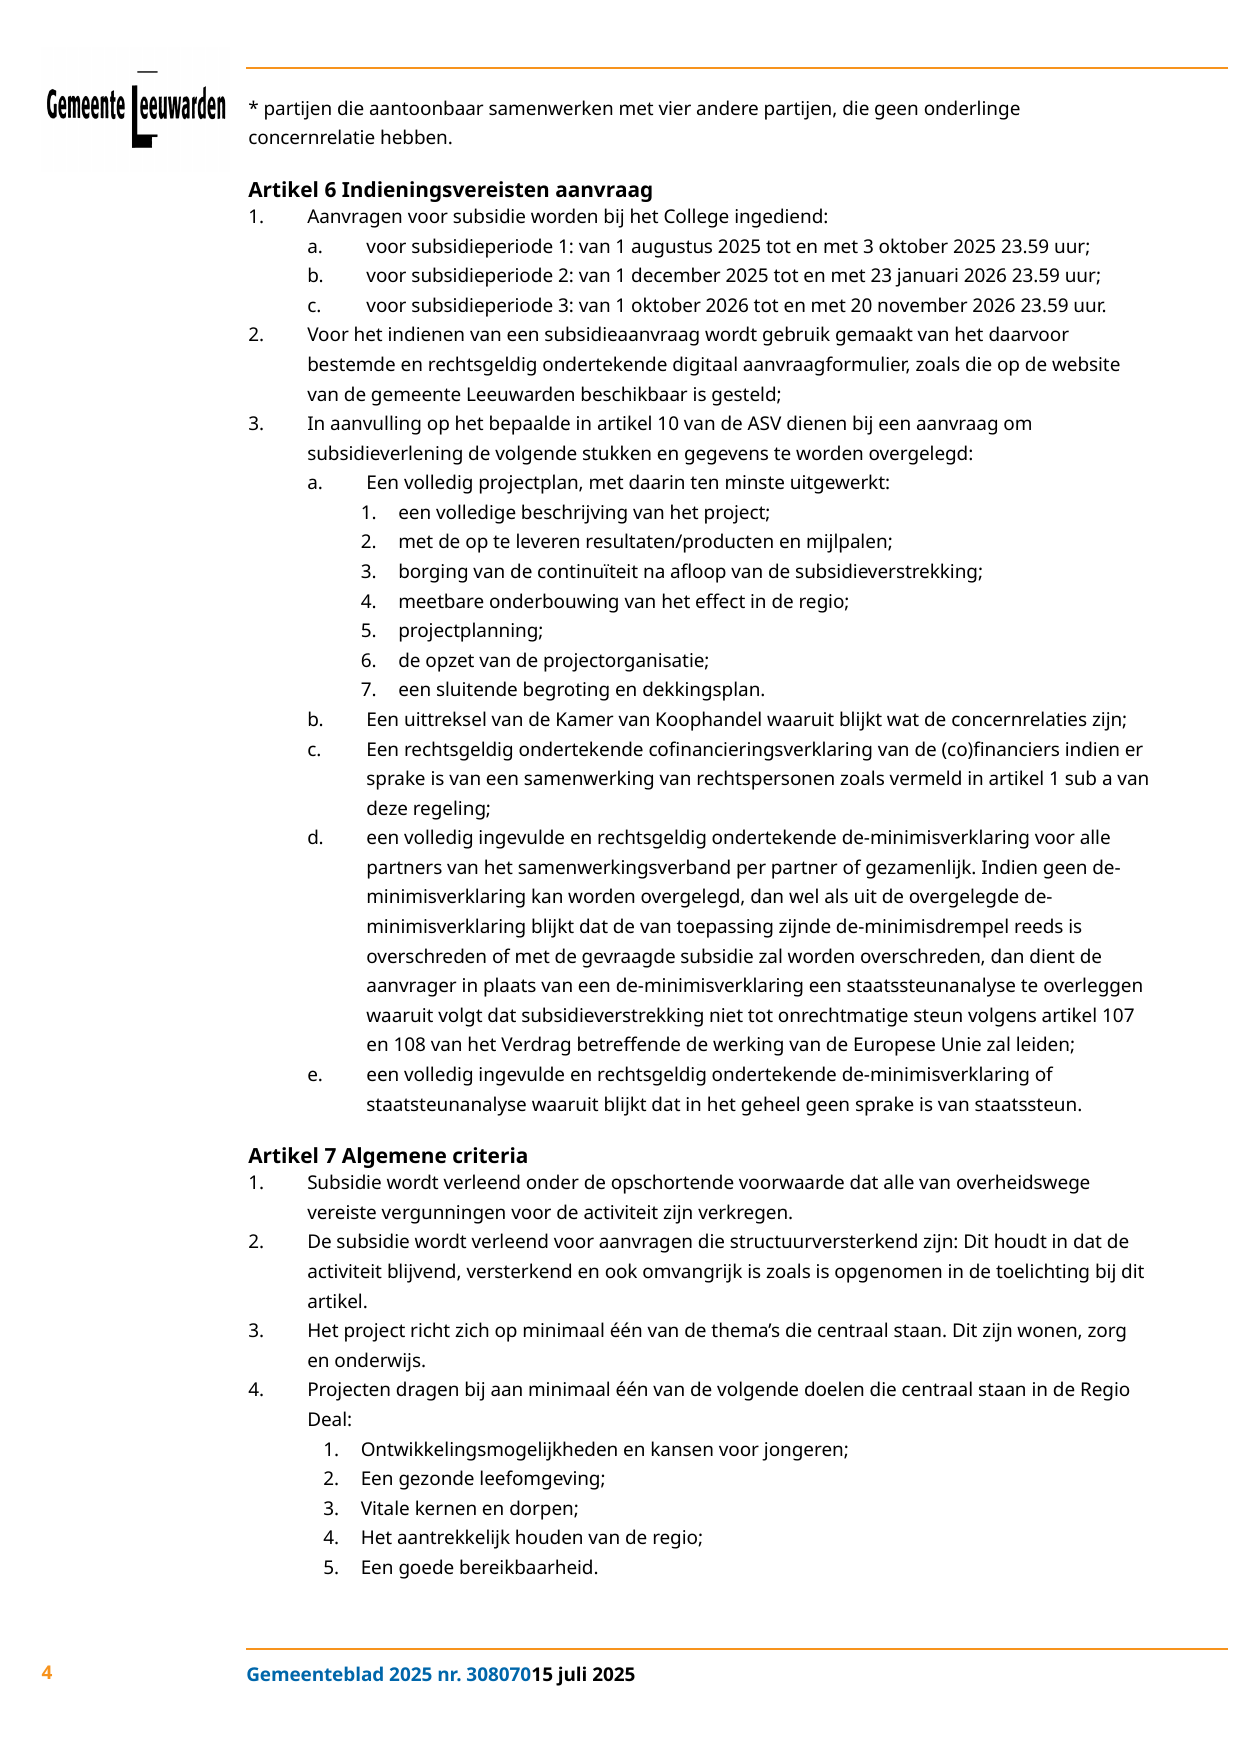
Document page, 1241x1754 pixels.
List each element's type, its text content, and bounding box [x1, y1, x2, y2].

list een volledig ingevulde en rechtsgeldig ondertekende de-minimisverklaring voor alle partners van het samenwerkingsverband per partner of gezamenlijk. Indien geen de-minimisverklaring kan worden overgelegd, dan wel als uit de overgelegde de-minimisverklaring blijkt dat de van toepassing zijnde de-minimisdrempel reeds is overschreden of met de gevraagde subsidie zal worden overschreden, dan dient de aanvrager in plaats van een de-minimisverklaring een staatssteunanalyse te overleggen waaruit volgt dat subsidieverstrekking niet tot onrechtmatige steun volgens artikel 107 en 108 van het Verdrag betreffende de werking van de Europese Unie zal leiden; [307, 824, 1152, 1057]
list Een uittreksel van de Kamer van Koophandel waaruit blijkt wat de concernrelaties zijn; [307, 706, 1152, 732]
list voor subsidieperiode 2: van 1 december 2025 tot en met 23 januari 2026 23.59 uur; [307, 262, 1152, 288]
list voor subsidieperiode 1: van 1 augustus 2025 tot en met 3 oktober 2025 23.59 uur; [307, 233, 1152, 258]
text Artikel 7 Algemene criteria [248, 1141, 1152, 1169]
list Het aantrekkelijk houden van de regio; [323, 1524, 1152, 1550]
list De subsidie wordt verleend voor aanvragen die structuurversterkend zijn: Dit houdt in dat de activiteit blijvend, versterkend en ook omvangrijk is zoals is opgenomen in de toelichting bij dit artikel. [248, 1229, 1152, 1314]
list borging van de continuïteit na afloop van de subsidieverstrekking; [361, 558, 1152, 584]
list Ontwikkelingsmogelijkheden en kansen voor jongeren; [323, 1436, 1152, 1462]
list met de op te leveren resultaten/producten en mijlpalen; [361, 529, 1152, 554]
list een sluitende begroting en dekkingsplan. [361, 677, 1152, 702]
list de opzet van de projectorganisatie; [361, 647, 1152, 673]
picture [41, 47, 231, 172]
list Een rechtsgeldig ondertekende cofinancieringsverklaring van de (co)financiers indien er sprake is van een samenwerking van rechtspersonen zoals vermeld in artikel 1 sub a van deze regeling; [307, 736, 1152, 821]
list Vitale kernen en dorpen; [323, 1495, 1152, 1521]
list Een gezonde leefomgeving; [323, 1465, 1152, 1491]
list Aanvragen voor subsidie worden bij het College ingediend: [248, 203, 1152, 229]
list Subsidie wordt verleend onder de opschortende voorwaarde dat alle van overheidswege vereiste vergunningen voor de activiteit zijn verkregen. [248, 1169, 1152, 1225]
text * partijen die aantoonbaar samenwerken met vier andere partijen, die geen onderlinge concernrelatie hebben. [248, 95, 1152, 150]
list meetbare onderbouwing van het effect in de regio; [361, 588, 1152, 613]
list Voor het indienen van een subsidieaanvraag wordt gebruik gemaakt van het daarvoor bestemde en rechtsgeldig ondertekende digitaal aanvraagformulier, zoals die op de website van de gemeente Leeuwarden beschikbaar is gesteld; [248, 322, 1152, 406]
list In aanvulling op het bepaalde in artikel 10 van de ASV dienen bij een aanvraag om subsidieverlening de volgende stukken en gegevens te worden overgelegd: [248, 410, 1152, 466]
list een volledig ingevulde en rechtsgeldig ondertekende de-minimisverklaring of staatsteunanalyse waaruit blijkt dat in het geheel geen sprake is van staatssteun. [307, 1061, 1152, 1116]
list voor subsidieperiode 3: van 1 oktober 2026 tot en met 20 november 2026 23.59 uur. [307, 292, 1152, 318]
list Een volledig projectplan, met daarin ten minste uitgewerkt: [307, 469, 1152, 495]
text Artikel 6 Indieningsvereisten aanvraag [248, 175, 1152, 203]
list Projecten dragen bij aan minimaal één van de volgende doelen die centraal staan in de Regio Deal: [248, 1377, 1152, 1432]
list Een goede bereikbaarheid. [323, 1554, 1152, 1580]
list Het project richt zich op minimaal één van de thema’s die centraal staan. Dit zijn wonen, zorg en onderwijs. [248, 1317, 1152, 1373]
list projectplanning; [361, 617, 1152, 643]
list een volledige beschrijving van het project; [361, 499, 1152, 525]
